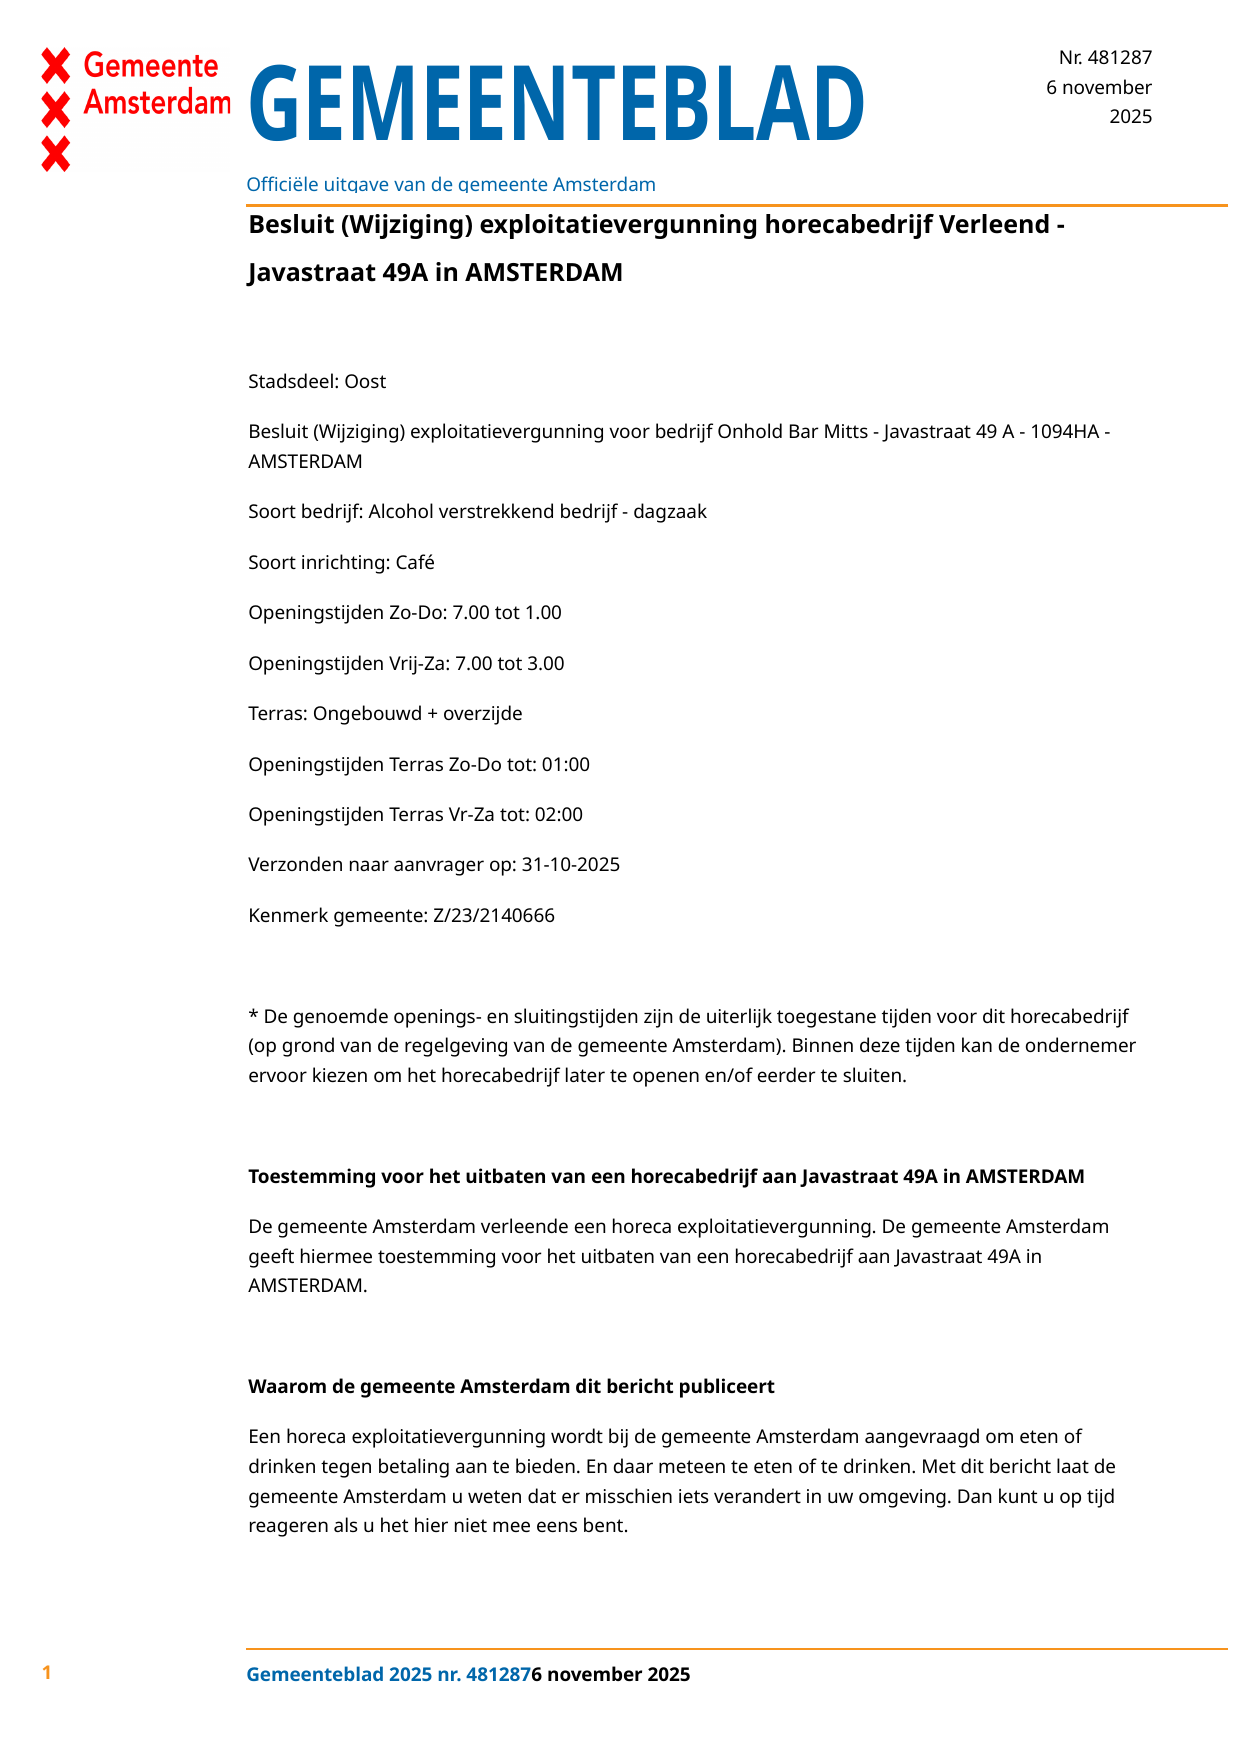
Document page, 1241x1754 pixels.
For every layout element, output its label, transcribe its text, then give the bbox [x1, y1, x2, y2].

text Openingstijden Terras Zo-Do tot: 01:00 [248, 751, 1152, 777]
text Stadsdeel: Oost [248, 368, 1152, 394]
text Terras: Ongebouwd + overzijde [248, 700, 1152, 726]
text Soort bedrijf: Alcohol verstrekkend bedrijf - dagzaak [248, 499, 1152, 524]
text Openingstijden Vrij-Za: 7.00 tot 3.00 [248, 650, 1152, 676]
text Kenmerk gemeente: Z/23/2140666 [248, 902, 1152, 928]
text * De genoemde openings- en sluitingstijden zijn de uiterlijk toegestane tijden voor dit horecabedrijf (op grond van de regelgeving van de gemeente Amsterdam). Binnen deze tijden kan de ondernemer ervoor kiezen om het horecabedrijf later te openen en/of eerder te sluiten. [248, 1003, 1152, 1088]
text Toestemming voor het uitbaten van een horecabedrijf aan Javastraat 49A in AMSTERDAM [248, 1163, 1152, 1189]
text De gemeente Amsterdam verleende een horeca exploitatievergunning. De gemeente Amsterdam geeft hiermee toestemming voor het uitbaten van een horecabedrijf aan Javastraat 49A in AMSTERDAM. [248, 1213, 1152, 1298]
text Waarom de gemeente Amsterdam dit bericht publiceert [248, 1373, 1152, 1399]
picture [41, 47, 231, 172]
text Soort inrichting: Café [248, 549, 1152, 575]
text Besluit (Wijziging) exploitatievergunning voor bedrijf Onhold Bar Mitts - Javastraat 49 A - 1094HA - AMSTERDAM [248, 419, 1152, 474]
text Een horeca exploitatievergunning wordt bij de gemeente Amsterdam aangevraagd om eten of drinken tegen betaling aan te bieden. En daar meteen te eten of te drinken. Met dit bericht laat de gemeente Amsterdam u weten dat er misschien iets verandert in uw omgeving. Dan kunt u op tijd reageren als u het hier niet mee eens bent. [248, 1424, 1152, 1538]
text Besluit (Wijziging) exploitatievergunning horecabedrijf Verleend - Javastraat 49A in AMSTERDAM [248, 207, 1152, 288]
text Openingstijden Zo-Do: 7.00 tot 1.00 [248, 599, 1152, 625]
text Openingstijden Terras Vr-Za tot: 02:00 [248, 801, 1152, 827]
text Verzonden naar aanvrager op: 31-10-2025 [248, 852, 1152, 877]
